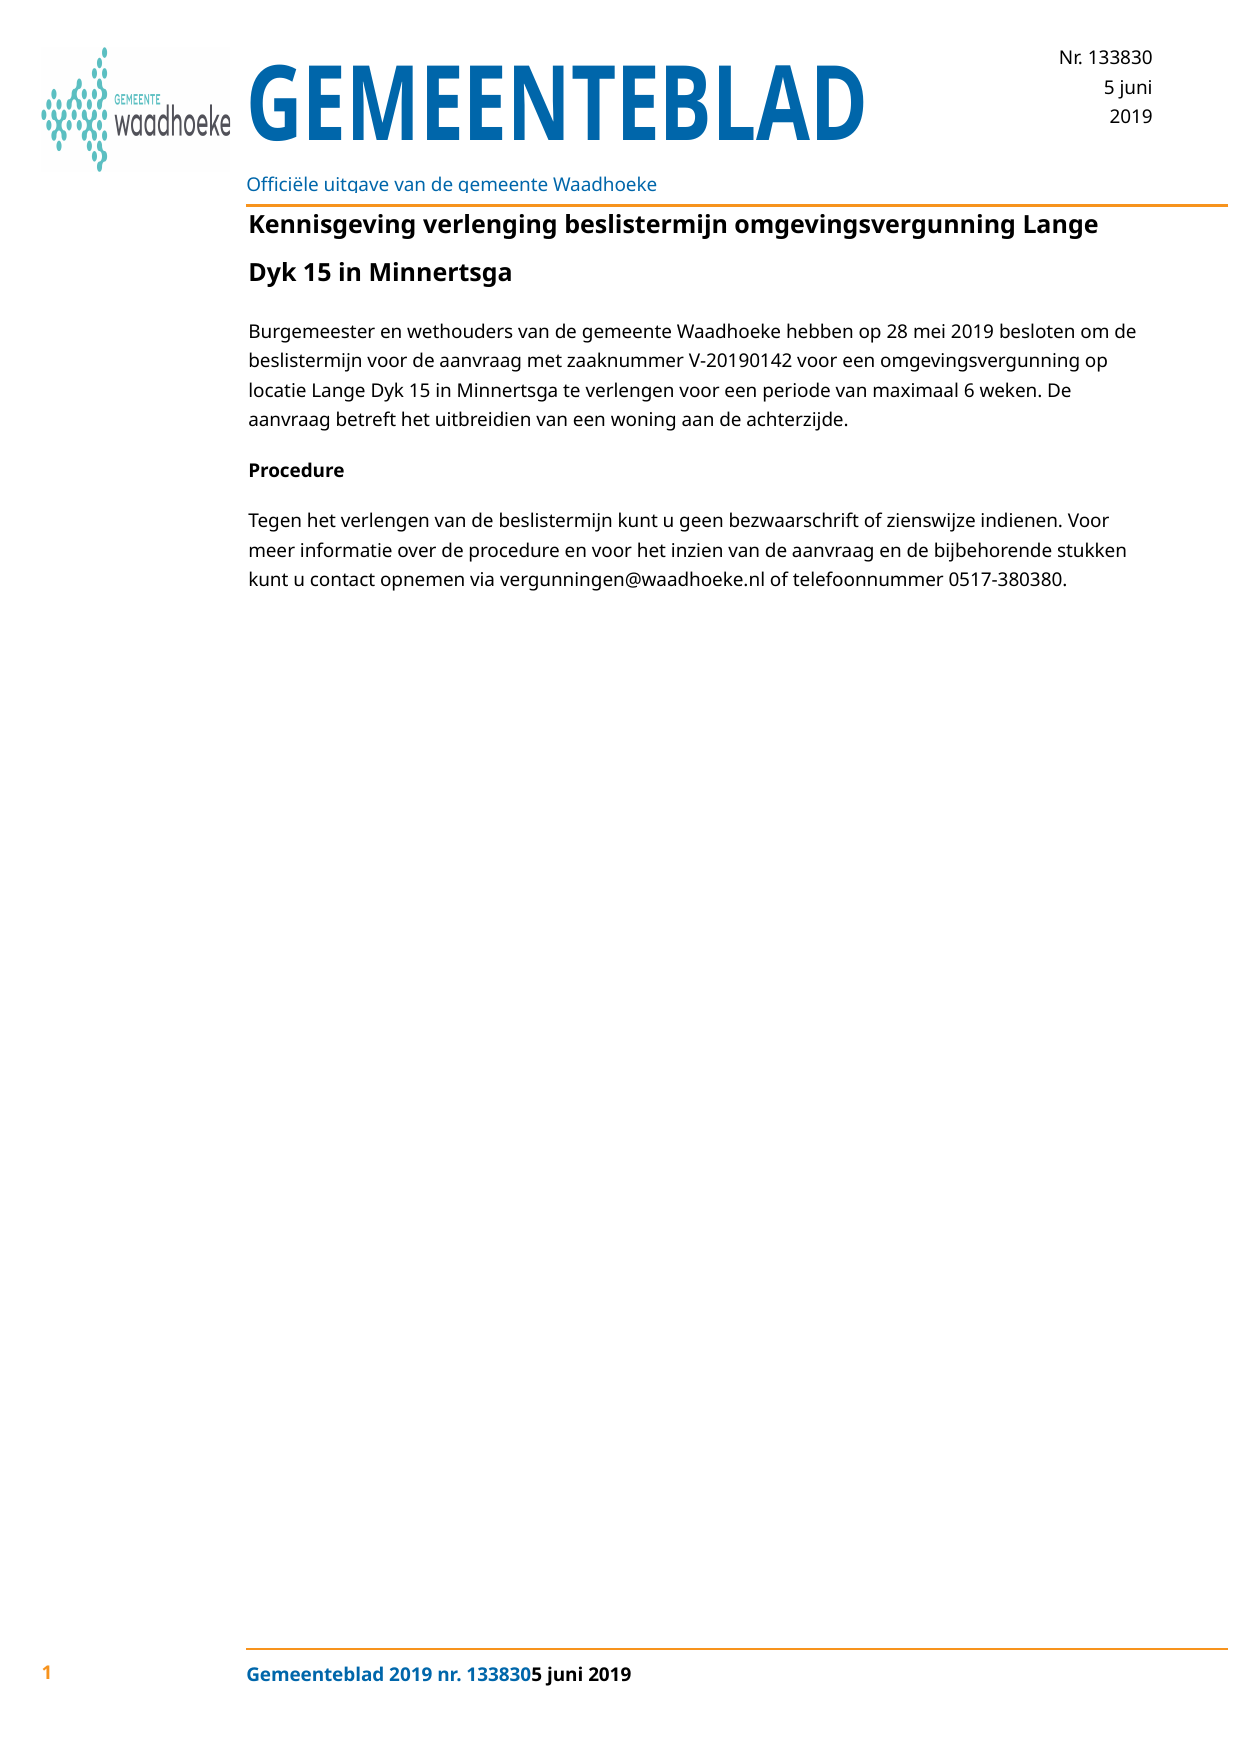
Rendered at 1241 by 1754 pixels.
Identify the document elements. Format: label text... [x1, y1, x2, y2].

text Tegen het verlengen van de beslistermijn kunt u geen bezwaarschrift of zienswijze indienen. Voor meer informatie over de procedure en voor het inzien van de aanvraag en de bijbehorende stukken kunt u contact opnemen via vergunningen@waadhoeke.nl of telefoonnummer 0517-380380. [248, 507, 1152, 592]
text Kennisgeving verlenging beslistermijn omgevingsvergunning Lange Dyk 15 in Minnertsga [248, 207, 1152, 288]
text Procedure [248, 457, 1152, 483]
picture [41, 47, 231, 172]
text Burgemeester en wethouders van de gemeente Waadhoeke hebben op 28 mei 2019 besloten om de beslistermijn voor de aanvraag met zaaknummer V-20190142 voor een omgevingsvergunning op locatie Lange Dyk 15 in Minnertsga te verlengen voor een periode van maximaal 6 weken. De aanvraag betreft het uitbreidien van een woning aan de achterzijde. [248, 318, 1152, 432]
